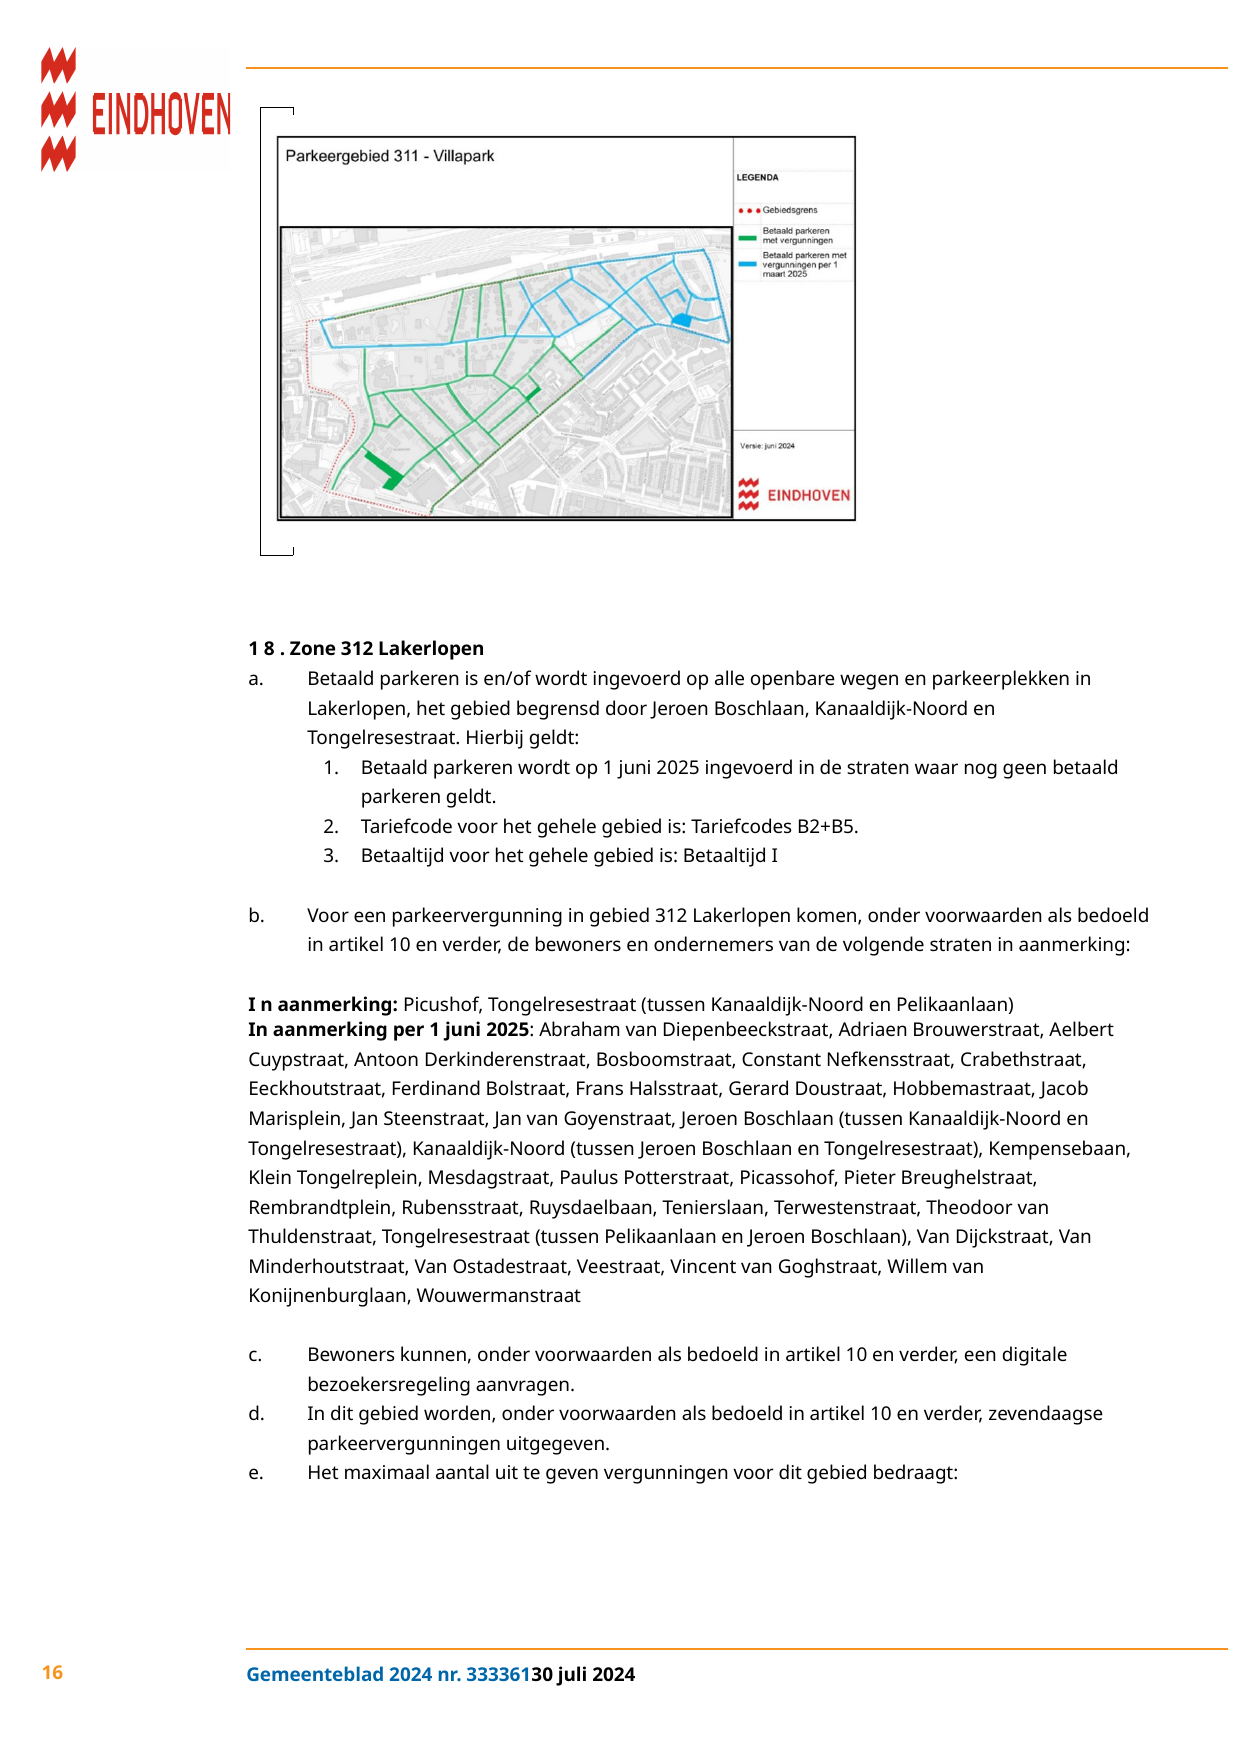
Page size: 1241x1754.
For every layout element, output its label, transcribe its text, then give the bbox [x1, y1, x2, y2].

list Bewoners kunnen, onder voorwaarden als bedoeld in artikel 10 en verder, een digitale bezoekersregeling aanvragen. [248, 1341, 1152, 1397]
text 1 8 . Zone 312 Lakerlopen [248, 636, 1152, 661]
list Het maximaal aantal uit te geven vergunningen voor dit gebied bedraagt: [248, 1459, 1152, 1485]
picture [268, 115, 879, 547]
list Voor een parkeervergunning in gebied 312 Lakerlopen komen, onder voorwaarden als bedoeld in artikel 10 en verder, de bewoners en ondernemers van de volgende straten in aanmerking: [248, 902, 1152, 957]
list In dit gebied worden, onder voorwaarden als bedoeld in artikel 10 en verder, zevendaagse parkeervergunningen uitgegeven. [248, 1400, 1152, 1456]
picture [41, 47, 231, 172]
list Betaaltijd voor het gehele gebied is: Betaaltijd I [323, 843, 1152, 868]
table_cell In aanmerking per 1 juni 2025: Abraham van Diepenbeeckstraat, Adriaen Brouwerstraat, Aelbert Cuypstraat, Antoon Derkinderenstraat, Bosboomstraat, Constant Nefkensstraat, Crabethstraat, Eeckhoutstraat, Ferdinand Bolstraat, Frans Halsstraat, Gerard Doustraat, Hobbemastraat, Jacob Marisplein, Jan Steenstraat, Jan van Goyenstraat, Jeroen Boschlaan (tussen Kanaaldijk-Noord en Tongelresestraat), Kanaaldijk-Noord (tussen Jeroen Boschlaan en Tongelresestraat), Kempensebaan, Klein Tongelreplein, Mesdagstraat, Paulus Potterstraat, Picassohof, Pieter Breughelstraat, Rembrandtplein, Rubensstraat, Ruysdaelbaan, Tenierslaan, Terwestenstraat, Theodoor van Thuldenstraat, Tongelresestraat (tussen Pelikaanlaan en Jeroen Boschlaan), Van Dijckstraat, Van Minderhoutstraat, Van Ostadestraat, Veestraat, Vincent van Goghstraat, Willem van Konijnenburglaan, Wouwermanstraat [248, 1016, 1152, 1308]
list Betaald parkeren wordt op 1 juni 2025 ingevoerd in de straten waar nog geen betaald parkeren geldt. [323, 754, 1152, 809]
list Tariefcode voor het gehele gebied is: Tariefcodes B2+B5. [323, 813, 1152, 839]
list Betaald parkeren is en/of wordt ingevoerd op alle openbare wegen en parkeerplekken in Lakerlopen, het gebied begrensd door Jeroen Boschlaan, Kanaaldijk-Noord en Tongelresestraat. Hierbij geldt: [248, 665, 1152, 750]
table_header I n aanmerking: Picushof, Tongelresestraat (tussen Kanaaldijk-Noord en Pelikaanlaan) [248, 991, 1152, 1016]
